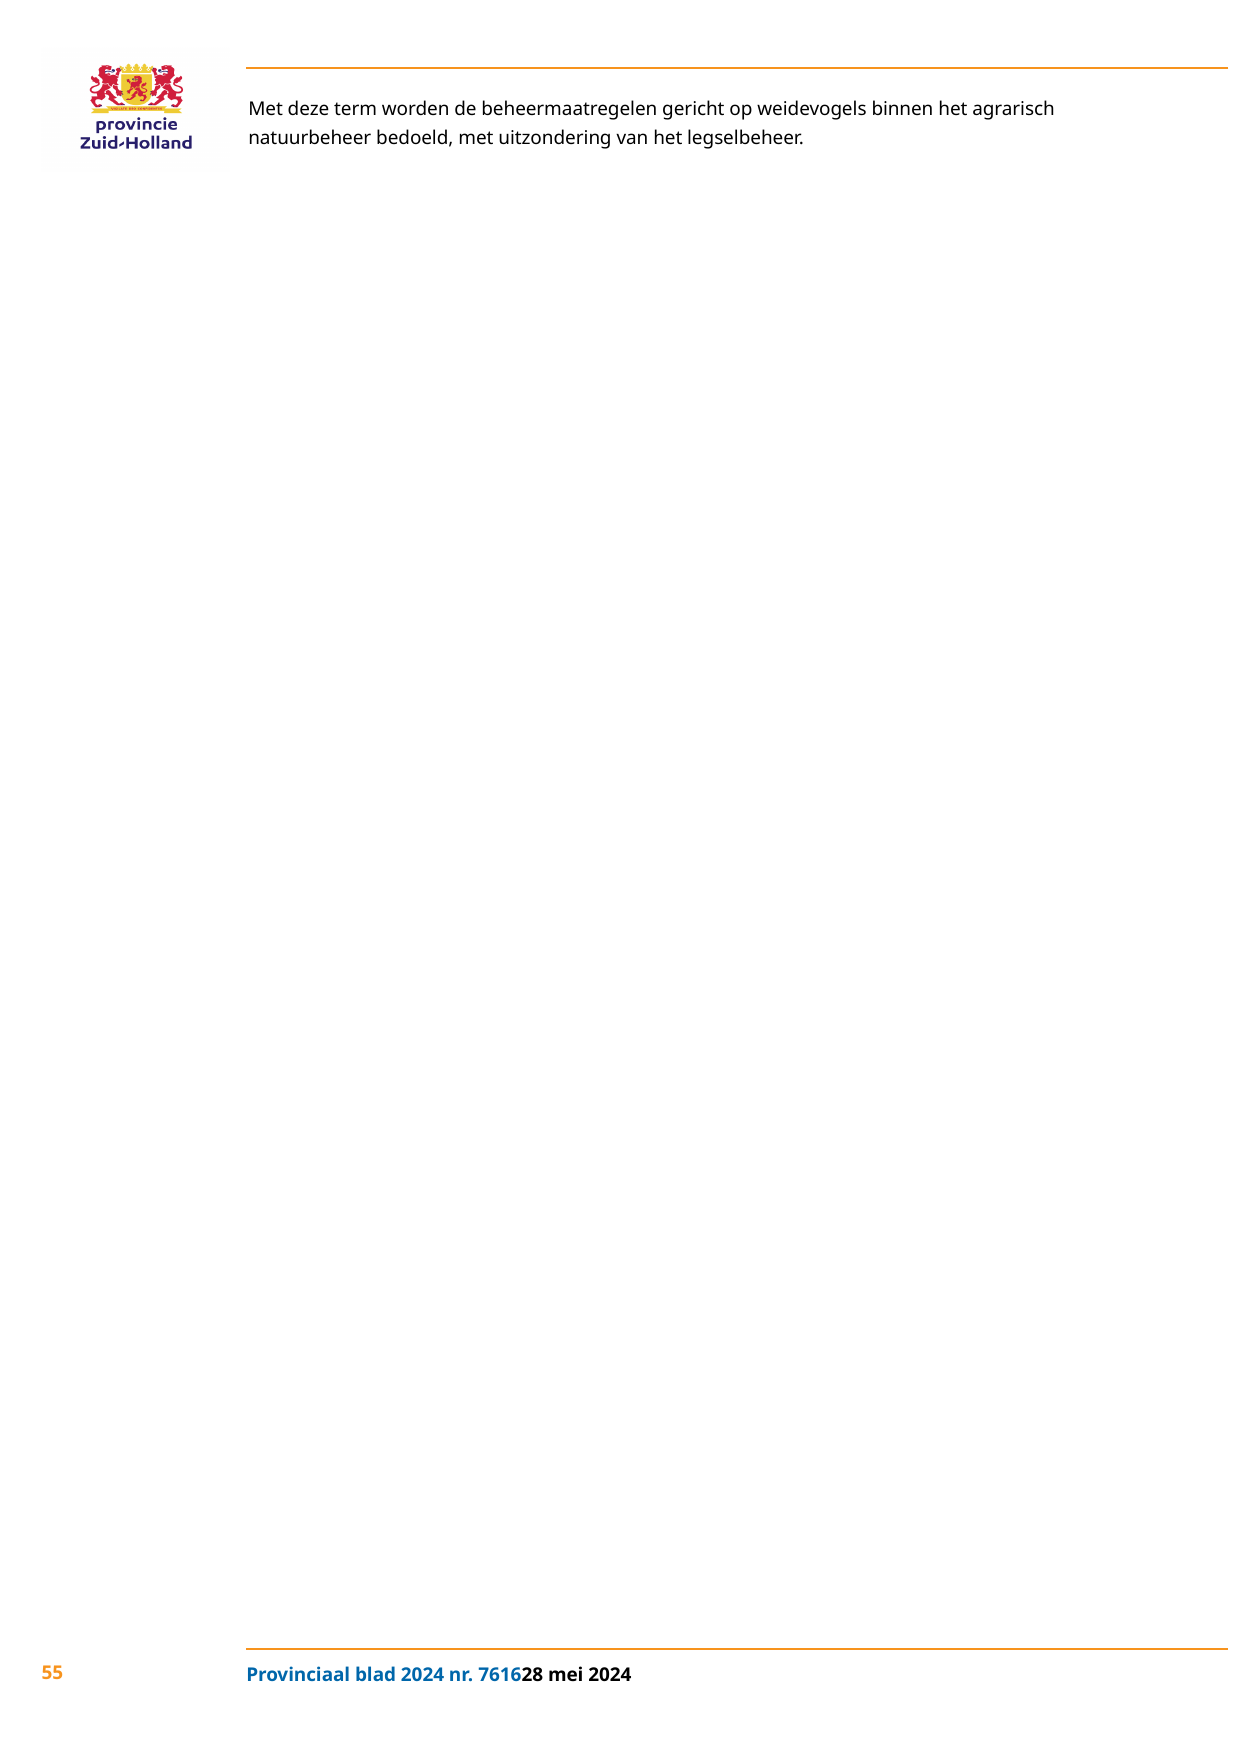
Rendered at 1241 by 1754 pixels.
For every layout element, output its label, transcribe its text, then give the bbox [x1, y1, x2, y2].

text Met deze term worden de beheermaatregelen gericht op weidevogels binnen het agrarisch natuurbeheer bedoeld, met uitzondering van het legselbeheer. [248, 95, 1152, 150]
picture [41, 47, 231, 172]
